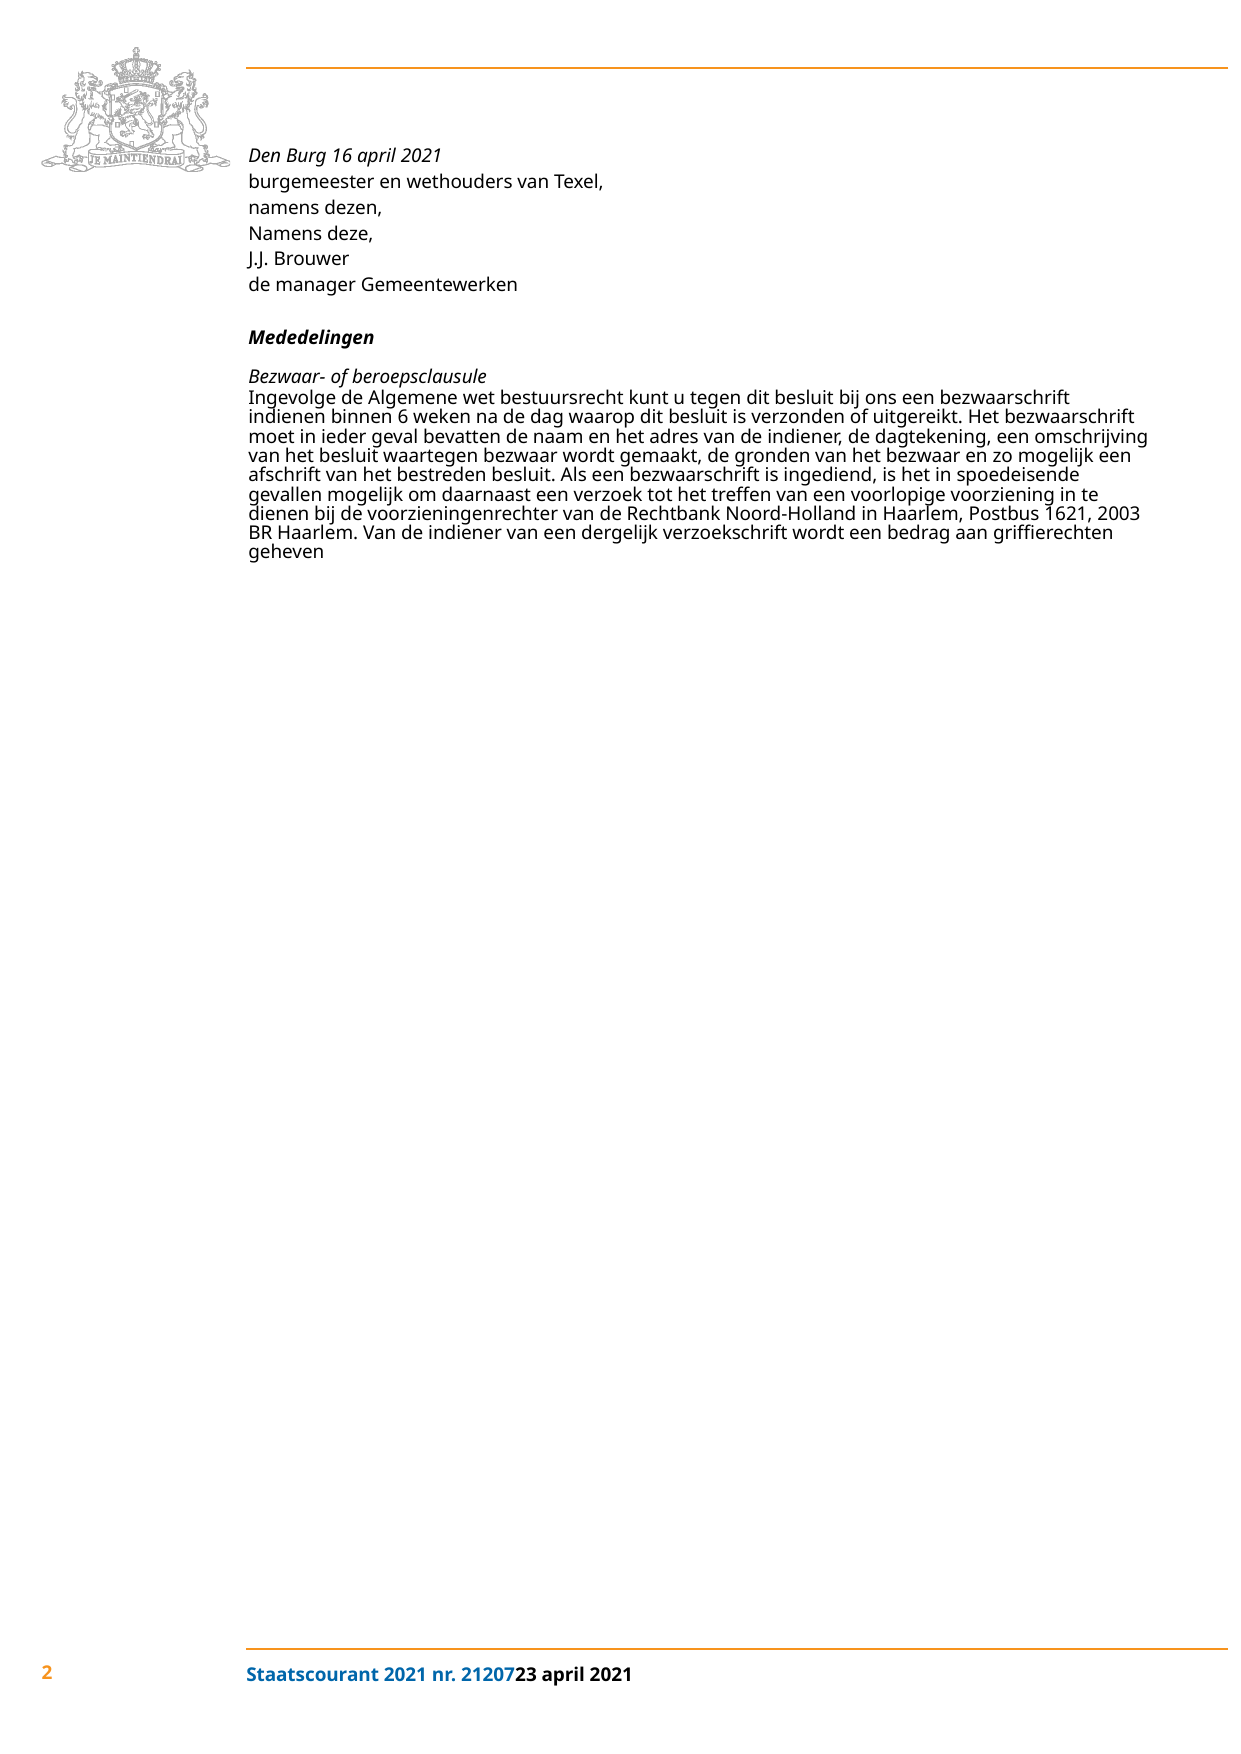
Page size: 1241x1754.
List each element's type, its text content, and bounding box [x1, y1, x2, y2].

text namens dezen, [248, 194, 1152, 220]
text Den Burg 16 april 2021 [248, 143, 1152, 168]
text J.J. Brouwer [248, 246, 1152, 271]
text Mededelingen [248, 324, 1152, 350]
text Ingevolge de Algemene wet bestuursrecht kunt u tegen dit besluit bij ons een bezwaarschrift indienen binnen 6 weken na de dag waarop dit besluit is verzonden of uitgereikt. Het bezwaarschrift moet in ieder geval bevatten de naam en het adres van de indiener, de dagtekening, een omschrijving van het besluit waartegen bezwaar wordt gemaakt, de gronden van het bezwaar en zo mogelijk een afschrift van het bestreden besluit. Als een bezwaarschrift is ingediend, is het in spoedeisende gevallen mogelijk om daarnaast een verzoek tot het treffen van een voorlopige voorziening in te dienen bij de voorzieningenrechter van de Rechtbank Noord-Holland in Haarlem, Postbus 1621, 2003 BR Haarlem. Van de indiener van een dergelijk verzoekschrift wordt een bedrag aan griffierechten geheven [248, 389, 1152, 563]
text de manager Gemeentewerken [248, 271, 1152, 297]
text Bezwaar- of beroepsclausule [248, 363, 1152, 389]
text burgemeester en wethouders van Texel, [248, 168, 1152, 194]
text Namens deze, [248, 220, 1152, 246]
picture [41, 47, 231, 172]
